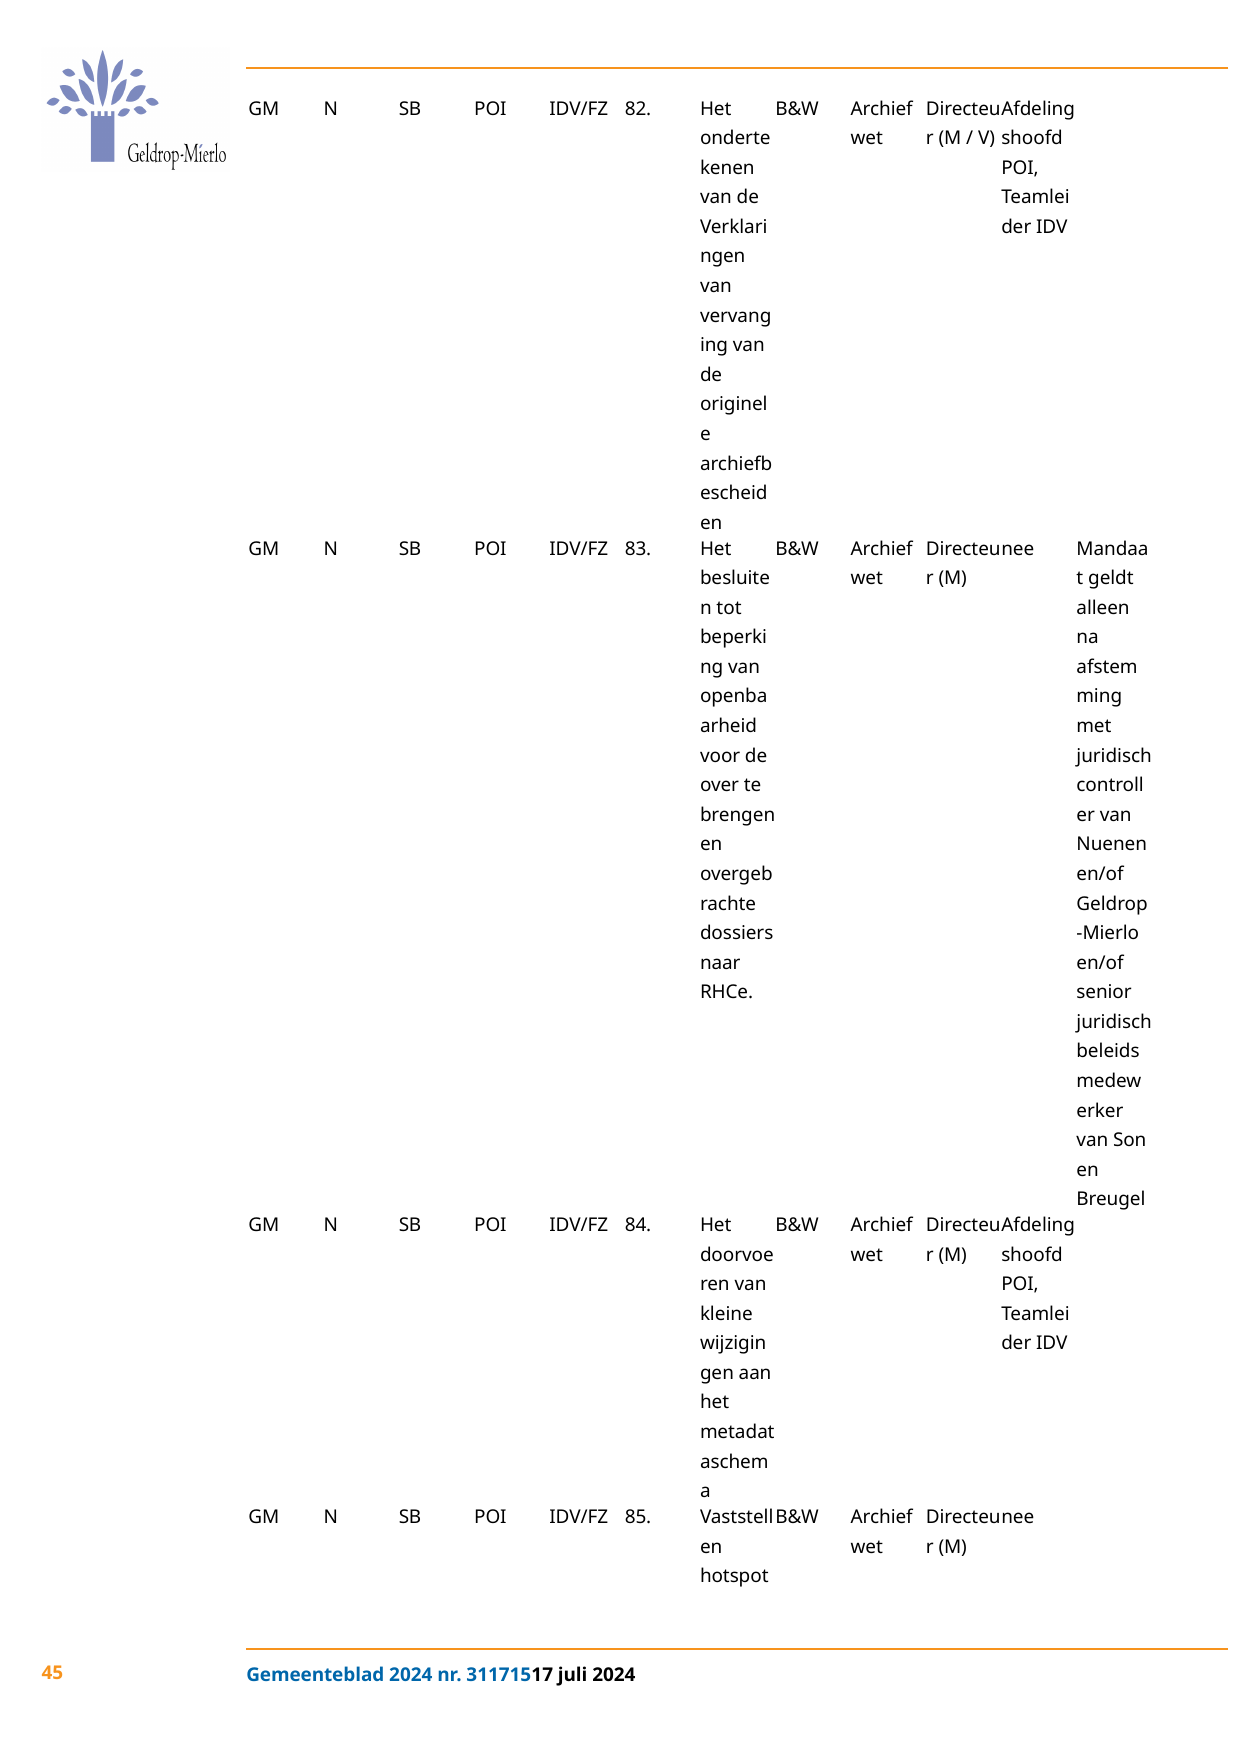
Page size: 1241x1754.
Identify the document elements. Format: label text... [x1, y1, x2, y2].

table_cell IDV/FZ [549, 1211, 624, 1503]
table_cell 82. [625, 95, 700, 535]
table_cell N [323, 535, 398, 1211]
table_cell 84. [625, 1211, 700, 1503]
table_cell SB [399, 1503, 474, 1588]
table_cell 83. [625, 535, 700, 1211]
table_cell Mandaat geldt alleen na afstemming met juridisch controller van Nuenen en/of Geldrop-Mierlo en/of senior juridisch beleidsmedewerker van Son en Breugel [1076, 535, 1152, 1211]
table_cell Archiefwet [850, 1211, 926, 1503]
picture [41, 47, 231, 172]
table_cell POI [474, 95, 549, 535]
table_cell 85. [625, 1503, 700, 1588]
table_cell Het doorvoeren van kleine wijzigingen aan het metadataschema [700, 1211, 775, 1503]
table_cell IDV/FZ [549, 535, 624, 1211]
table_cell [1076, 95, 1152, 535]
table_cell Directeur (M / V) [926, 95, 1001, 535]
table_cell POI [474, 1503, 549, 1588]
table_cell N [323, 95, 398, 535]
table_cell GM [248, 535, 323, 1211]
table_cell [1076, 1503, 1152, 1588]
table_cell N [323, 1503, 398, 1588]
table_cell Directeur (M) [926, 1503, 1001, 1588]
table_cell GM [248, 1503, 323, 1588]
table_cell nee [1001, 535, 1076, 1211]
table_cell POI [474, 535, 549, 1211]
table_cell B&W [775, 1503, 850, 1588]
table_cell Directeur (M) [926, 1211, 1001, 1503]
table_cell B&W [775, 1211, 850, 1503]
table_cell Archiefwet [850, 95, 926, 535]
table_cell GM [248, 1211, 323, 1503]
table_cell IDV/FZ [549, 1503, 624, 1588]
table_cell SB [399, 1211, 474, 1503]
table_cell Afdelingshoofd POI, Teamleider IDV [1001, 95, 1076, 535]
table_cell Het ondertekenen van de Verklaringen van vervanging van de originele archiefbescheiden [700, 95, 775, 535]
table_cell nee [1001, 1503, 1076, 1588]
table_cell Archiefwet [850, 1503, 926, 1588]
table_cell [1076, 1211, 1152, 1503]
table_cell IDV/FZ [549, 95, 624, 535]
table_cell POI [474, 1211, 549, 1503]
table_cell N [323, 1211, 398, 1503]
table_cell Archiefwet [850, 535, 926, 1211]
table_cell SB [399, 535, 474, 1211]
table_cell B&W [775, 95, 850, 535]
table_cell Directeur (M) [926, 535, 1001, 1211]
table_cell Afdelingshoofd POI, Teamleider IDV [1001, 1211, 1076, 1503]
table_cell Het besluiten tot beperking van openbaarheid voor de over te brengen en overgebrachte dossiers naar RHCe. [700, 535, 775, 1211]
table_cell SB [399, 95, 474, 535]
table_cell Vaststellen hotspot [700, 1503, 775, 1588]
table_cell GM [248, 95, 323, 535]
table_cell B&W [775, 535, 850, 1211]
